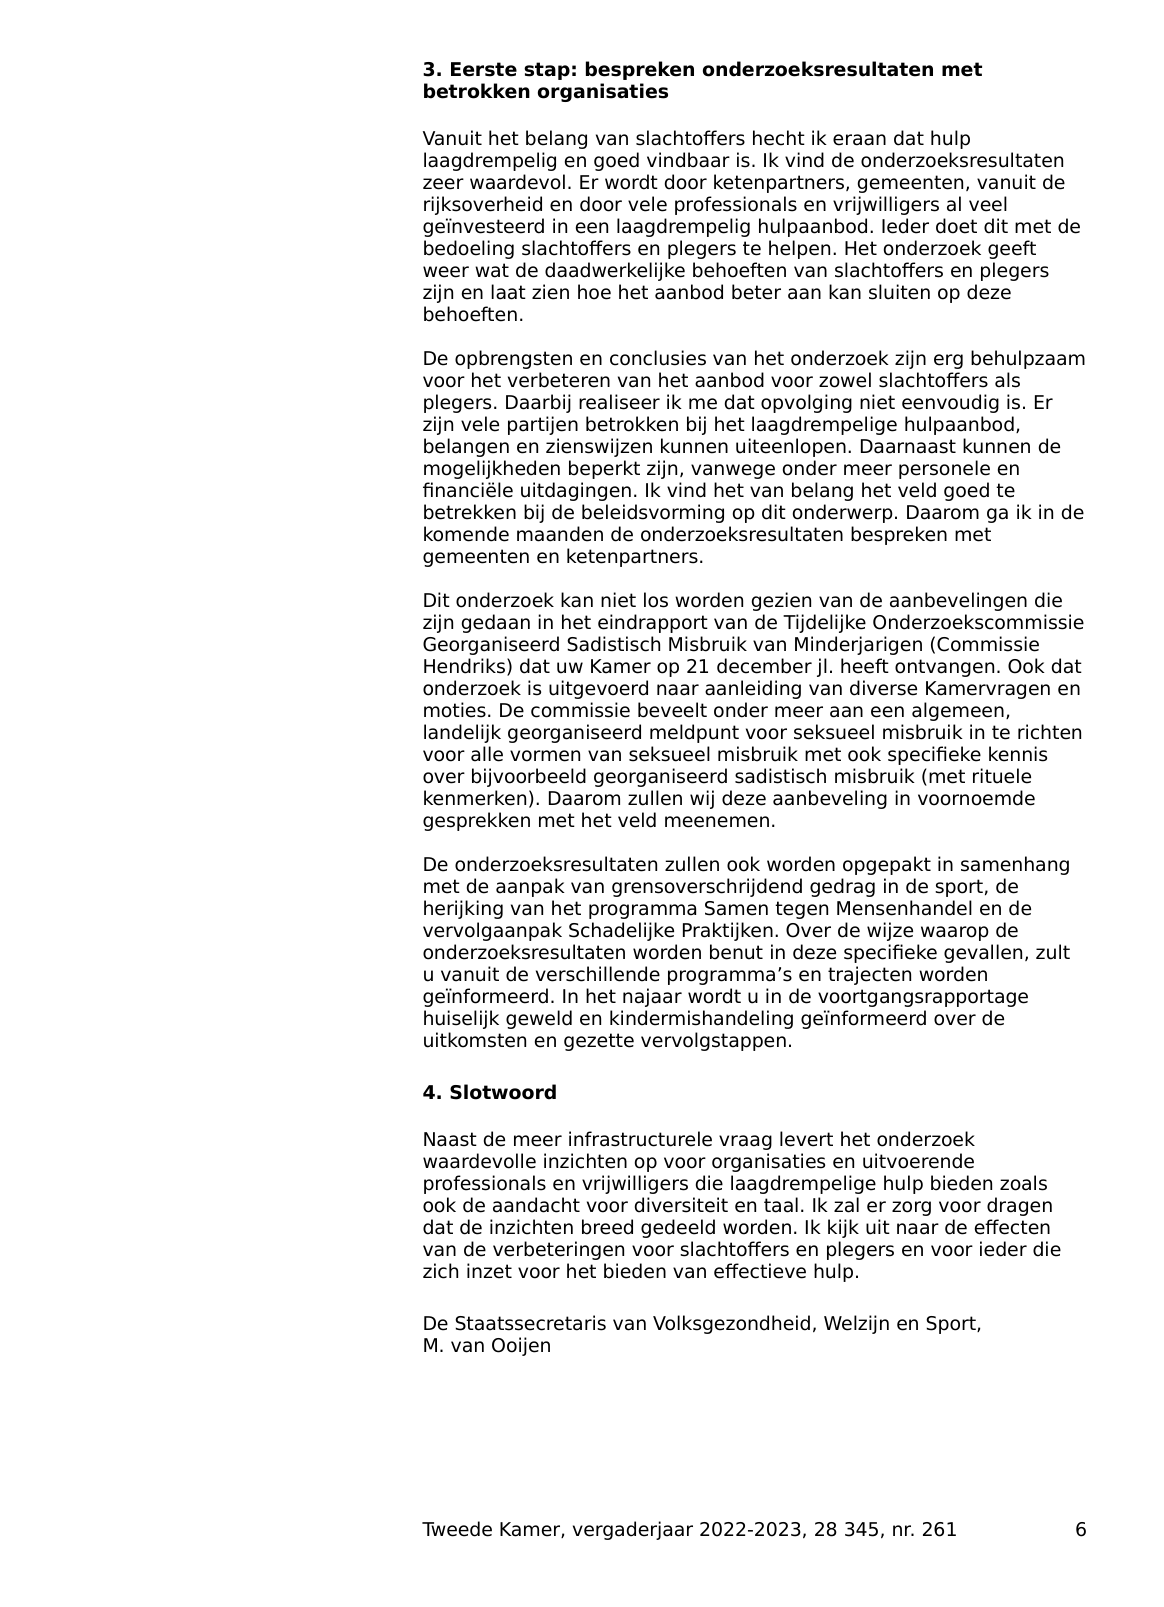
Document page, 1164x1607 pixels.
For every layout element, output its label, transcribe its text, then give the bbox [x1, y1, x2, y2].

text Naast de meer infrastructurele vraag levert het onderzoek waardevolle inzichten op voor organisaties en uitvoerende professionals en vrijwilligers die laagdrempelige hulp bieden zoals ook de aandacht voor diversiteit en taal. Ik zal er zorg voor dragen dat de inzichten breed gedeeld worden. Ik kijk uit naar de effecten van de verbeteringen voor slachtoffers en plegers en voor ieder die zich inzet voor het bieden van effectieve hulp. [422, 1129, 1087, 1283]
text Vanuit het belang van slachtoffers hecht ik eraan dat hulp laagdrempelig en goed vindbaar is. Ik vind de onderzoeksresultaten zeer waardevol. Er wordt door ketenpartners, gemeenten, vanuit de rijksoverheid en door vele professionals en vrijwilligers al veel geïnvesteerd in een laagdrempelig hulpaanbod. Ieder doet dit met de bedoeling slachtoffers en plegers te helpen. Het onderzoek geeft weer wat de daadwerkelijke behoeften van slachtoffers en plegers zijn en laat zien hoe het aanbod beter aan kan sluiten op deze behoeften. [422, 128, 1087, 326]
text De Staatssecretaris van Volksgezondheid, Welzijn en Sport, M. van Ooijen [422, 1313, 1087, 1357]
text Dit onderzoek kan niet los worden gezien van de aanbevelingen die zijn gedaan in het eindrapport van de Tijdelijke Onderzoekscommissie Georganiseerd Sadistisch Misbruik van Minderjarigen (Commissie Hendriks) dat uw Kamer op 21 december jl. heeft ontvangen. Ook dat onderzoek is uitgevoerd naar aanleiding van diverse Kamervragen en moties. De commissie beveelt onder meer aan een algemeen, landelijk georganiseerd meldpunt voor seksueel misbruik in te richten voor alle vormen van seksueel misbruik met ook specifieke kennis over bijvoorbeeld georganiseerd sadistisch misbruik (met rituele kenmerken). Daarom zullen wij deze aanbeveling in voornoemde gesprekken met het veld meenemen. [422, 590, 1087, 832]
subtitle 4. Slotwoord [422, 1082, 1087, 1104]
subtitle 3. Eerste stap: bespreken onderzoeksresultaten met betrokken organisaties [422, 59, 1087, 103]
text De opbrengsten en conclusies van het onderzoek zijn erg behulpzaam voor het verbeteren van het aanbod voor zowel slachtoffers als plegers. Daarbij realiseer ik me dat opvolging niet eenvoudig is. Er zijn vele partijen betrokken bij het laagdrempelige hulpaanbod, belangen en zienswijzen kunnen uiteenlopen. Daarnaast kunnen de mogelijkheden beperkt zijn, vanwege onder meer personele en financiële uitdagingen. Ik vind het van belang het veld goed te betrekken bij de beleidsvorming op dit onderwerp. Daarom ga ik in de komende maanden de onderzoeksresultaten bespreken met gemeenten en ketenpartners. [422, 348, 1087, 568]
text De onderzoeksresultaten zullen ook worden opgepakt in samenhang met de aanpak van grensoverschrijdend gedrag in de sport, de herijking van het programma Samen tegen Mensenhandel en de vervolgaanpak Schadelijke Praktijken. Over de wijze waarop de onderzoeksresultaten worden benut in deze specifieke gevallen, zult u vanuit de verschillende programma’s en trajecten worden geïnformeerd. In het najaar wordt u in de voortgangsrapportage huiselijk geweld en kindermishandeling geïnformeerd over de uitkomsten en gezette vervolgstappen. [422, 854, 1087, 1052]
